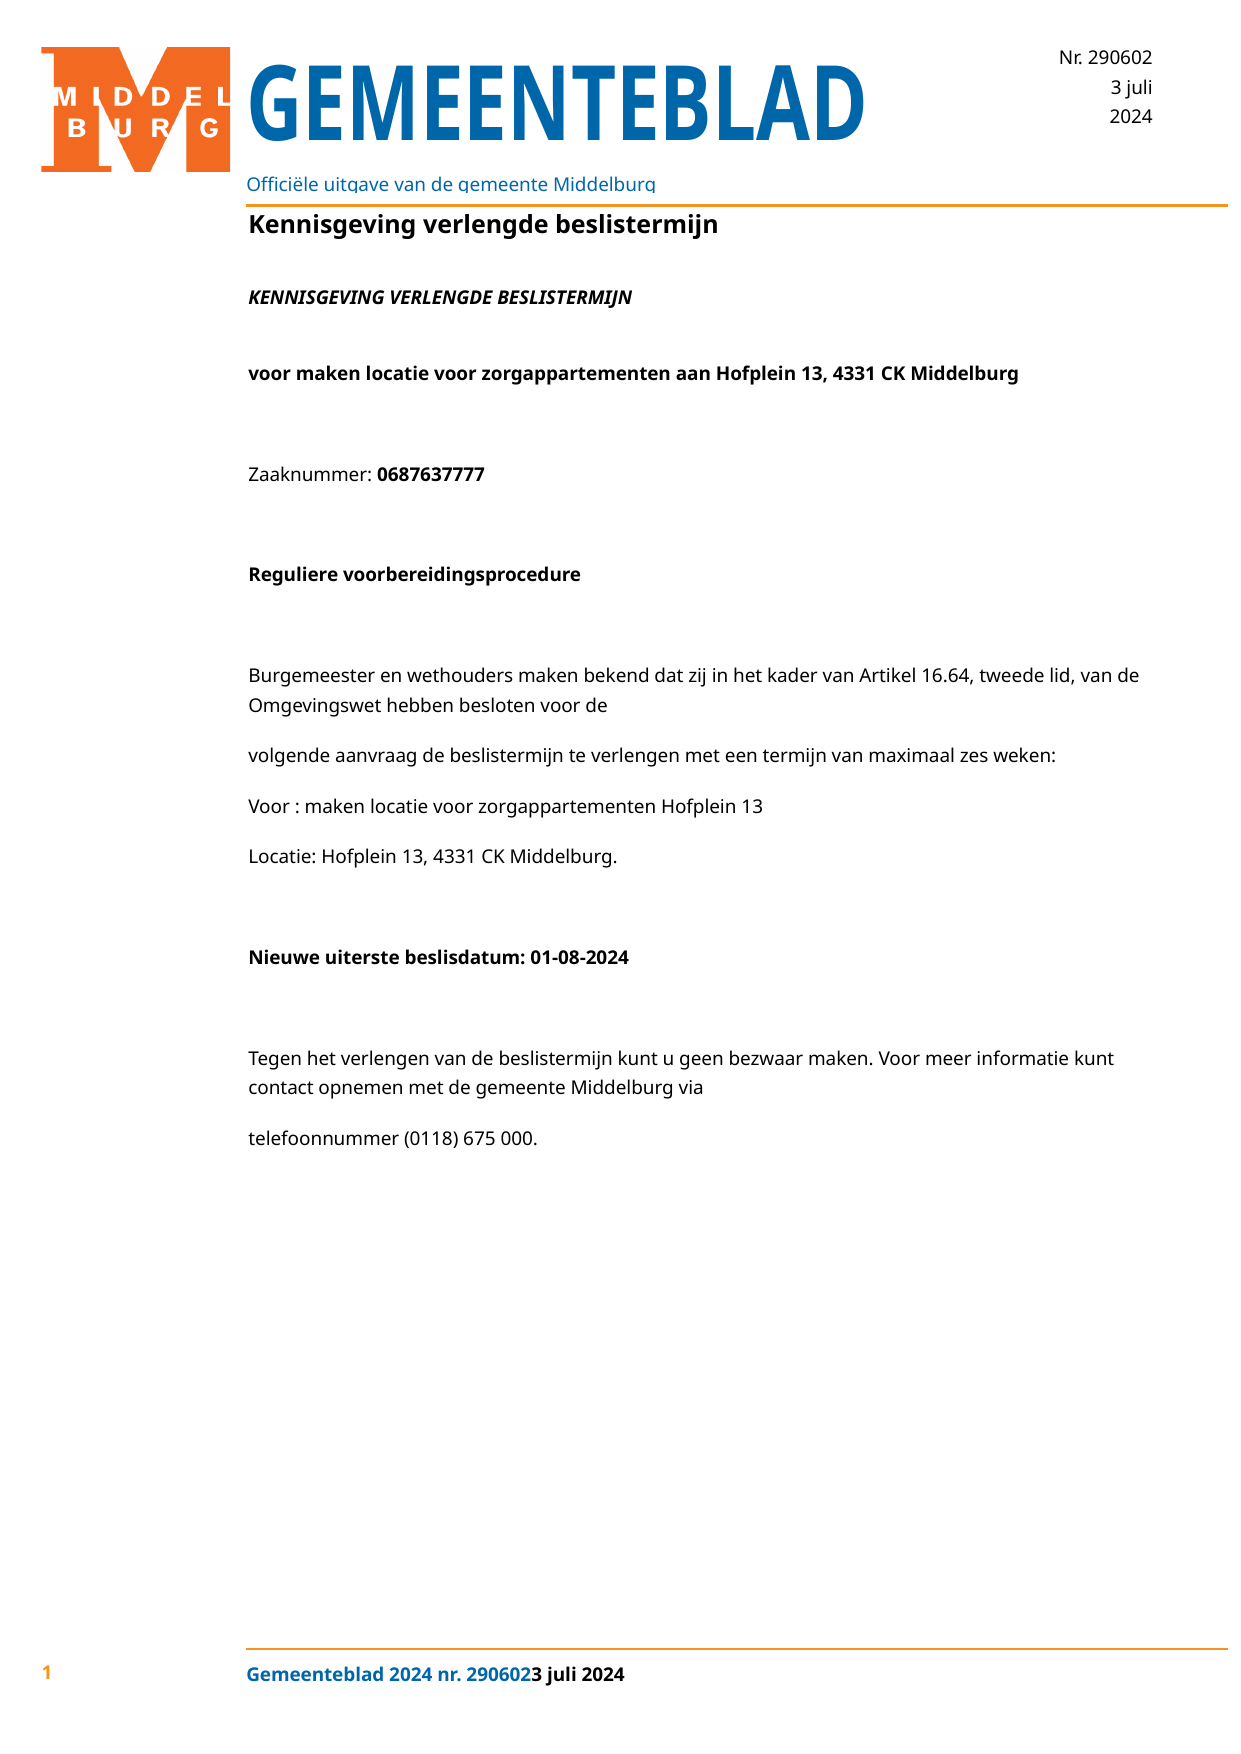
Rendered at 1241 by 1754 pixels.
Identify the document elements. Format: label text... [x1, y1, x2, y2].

picture [41, 47, 231, 172]
text Zaaknummer: 0687637777 [248, 461, 1152, 487]
text volgende aanvraag de beslistermijn te verlengen met een termijn van maximaal zes weken: [248, 742, 1152, 768]
text voor maken locatie voor zorgappartementen aan Hofplein 13, 4331 CK Middelburg [248, 360, 1152, 386]
text Kennisgeving verlengde beslistermijn [248, 207, 1152, 241]
text Locatie: Hofplein 13, 4331 CK Middelburg. [248, 843, 1152, 869]
text Voor : maken locatie voor zorgappartementen Hofplein 13 [248, 793, 1152, 819]
text Reguliere voorbereidingsprocedure [248, 562, 1152, 587]
text Burgemeester en wethouders maken bekend dat zij in het kader van Artikel 16.64, tweede lid, van de Omgevingswet hebben besloten voor de [248, 662, 1152, 718]
text KENNISGEVING VERLENGDE BESLISTERMIJN [248, 284, 1152, 309]
text telefoonnummer (0118) 675 000. [248, 1125, 1152, 1151]
text Nieuwe uiterste beslisdatum: 01-08-2024 [248, 944, 1152, 970]
text Tegen het verlengen van de beslistermijn kunt u geen bezwaar maken. Voor meer informatie kunt contact opnemen met de gemeente Middelburg via [248, 1045, 1152, 1100]
